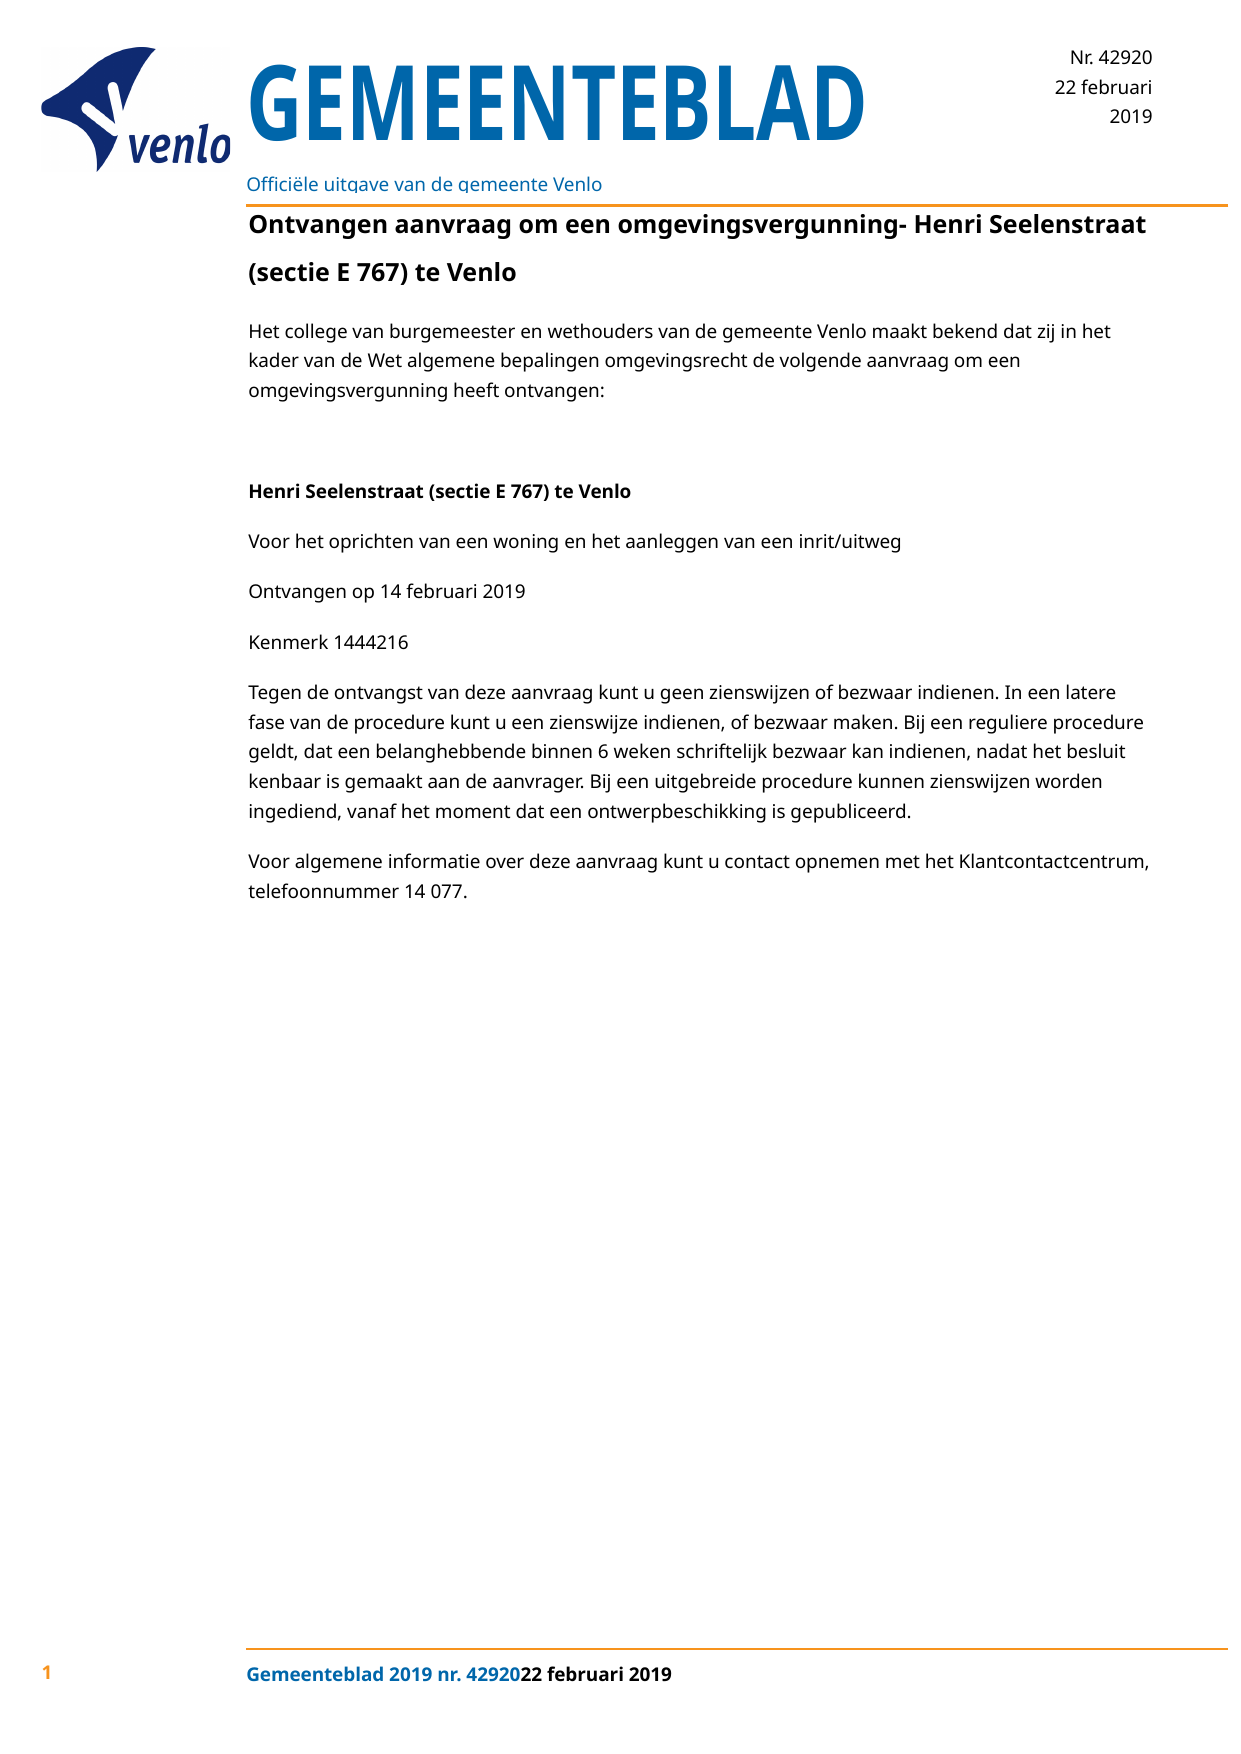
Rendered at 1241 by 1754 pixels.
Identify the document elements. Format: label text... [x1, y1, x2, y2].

text Voor het oprichten van een woning en het aanleggen van een inrit/uitweg [248, 528, 1152, 554]
picture [41, 47, 231, 172]
text Tegen de ontvangst van deze aanvraag kunt u geen zienswijzen of bezwaar indienen. In een latere fase van de procedure kunt u een zienswijze indienen, of bezwaar maken. Bij een reguliere procedure geldt, dat een belanghebbende binnen 6 weken schriftelijk bezwaar kan indienen, nadat het besluit kenbaar is gemaakt aan de aanvrager. Bij een uitgebreide procedure kunnen zienswijzen worden ingediend, vanaf het moment dat een ontwerpbeschikking is gepubliceerd. [248, 679, 1152, 824]
text Het college van burgemeester en wethouders van de gemeente Venlo maakt bekend dat zij in het kader van de Wet algemene bepalingen omgevingsrecht de volgende aanvraag om een omgevingsvergunning heeft ontvangen: [248, 318, 1152, 403]
text Ontvangen aanvraag om een omgevingsvergunning- Henri Seelenstraat (sectie E 767) te Venlo [248, 207, 1152, 288]
text Voor algemene informatie over deze aanvraag kunt u contact opnemen met het Klantcontactcentrum, telefoonnummer 14 077. [248, 848, 1152, 904]
text Henri Seelenstraat (sectie E 767) te Venlo [248, 478, 1152, 504]
text Ontvangen op 14 februari 2019 [248, 579, 1152, 604]
text Kenmerk 1444216 [248, 629, 1152, 655]
